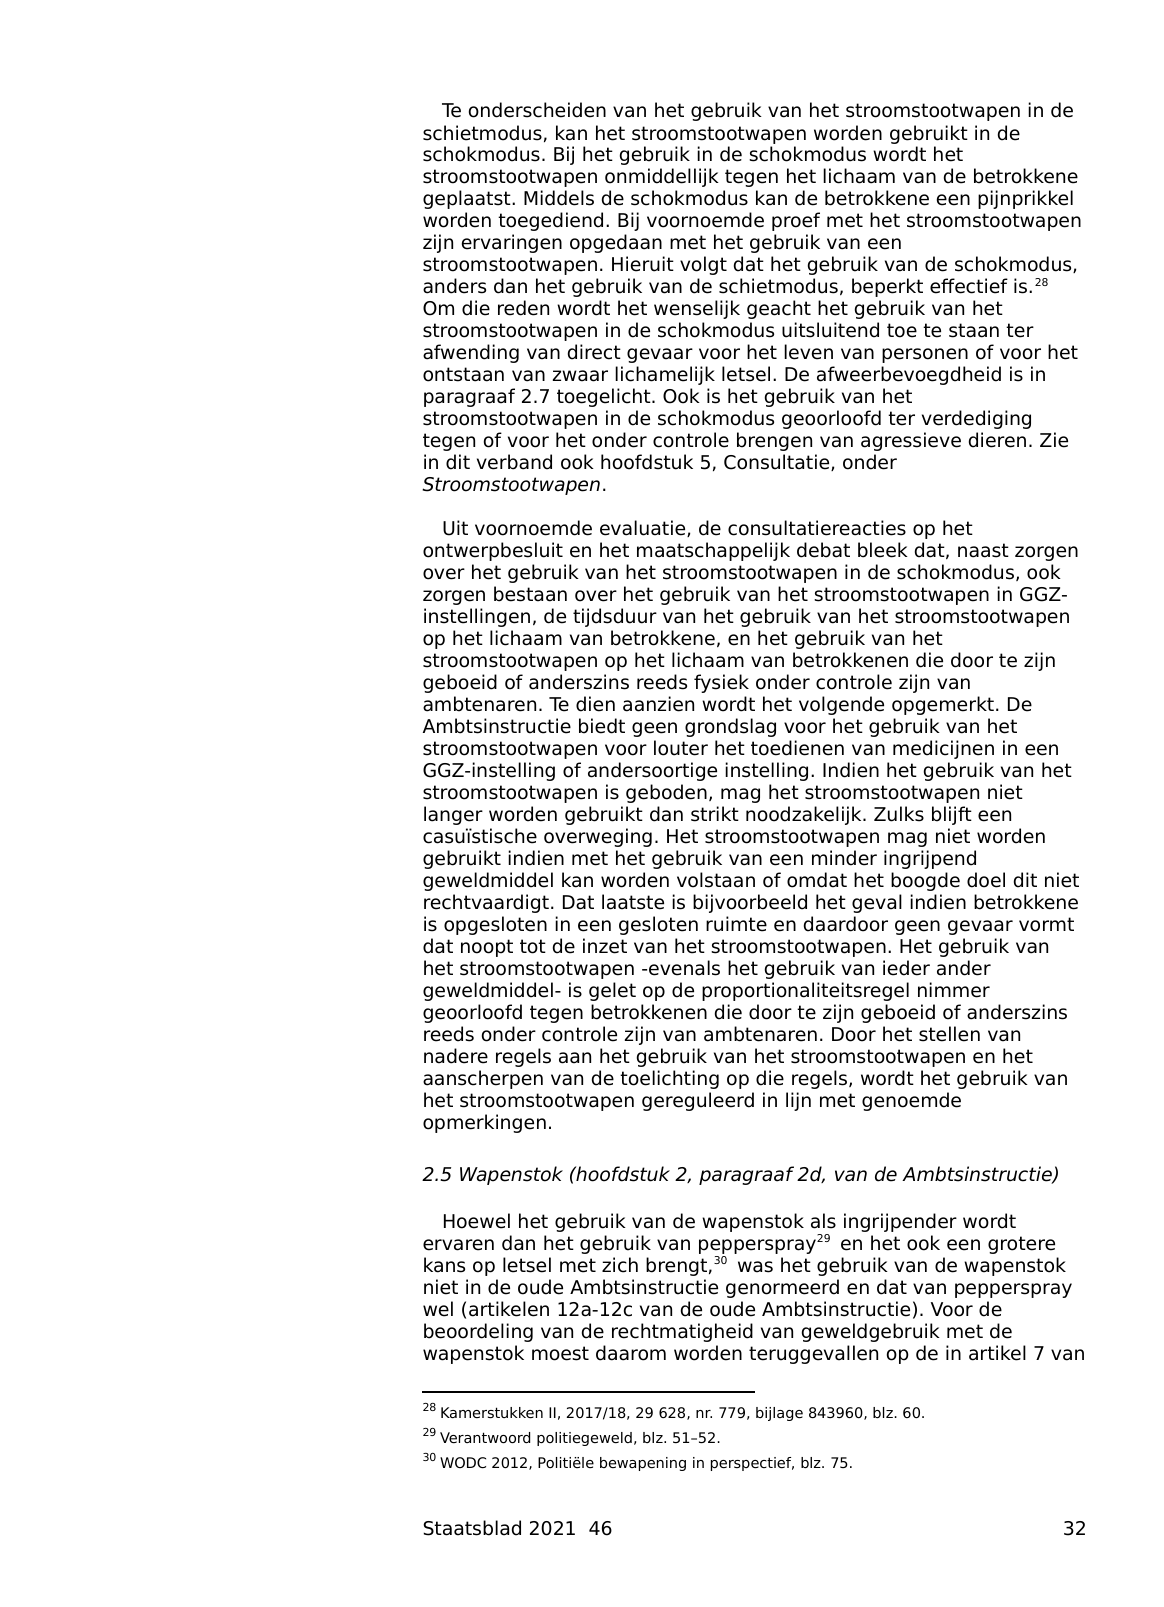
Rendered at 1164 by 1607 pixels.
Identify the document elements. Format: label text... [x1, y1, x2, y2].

text WODC 2012, Politiële bewapening in perspectief, blz. 75. [422, 1451, 1087, 1473]
text Uit voornoemde evaluatie, de consultatiereacties op het ontwerpbesluit en het maatschappelijk debat bleek dat, naast zorgen over het gebruik van het stroomstootwapen in de schokmodus, ook zorgen bestaan over het gebruik van het stroomstootwapen in GGZ-instellingen, de tijdsduur van het gebruik van het stroomstootwapen op het lichaam van betrokkene, en het gebruik van het stroomstootwapen op het lichaam van betrokkenen die door te zijn geboeid of anderszins reeds fysiek onder controle zijn van ambtenaren. Te dien aanzien wordt het volgende opgemerkt. De Ambtsinstructie biedt geen grondslag voor het gebruik van het stroomstootwapen voor louter het toedienen van medicijnen in een GGZ-instelling of andersoortige instelling. Indien het gebruik van het stroomstootwapen is geboden, mag het stroomstootwapen niet langer worden gebruikt dan strikt noodzakelijk. Zulks blijft een casuïstische overweging. Het stroomstootwapen mag niet worden gebruikt indien met het gebruik van een minder ingrijpend geweldmiddel kan worden volstaan of omdat het boogde doel dit niet rechtvaardigt. Dat laatste is bijvoorbeeld het geval indien betrokkene is opgesloten in een gesloten ruimte en daardoor geen gevaar vormt dat noopt tot de inzet van het stroomstootwapen. Het gebruik van het stroomstootwapen -evenals het gebruik van ieder ander geweldmiddel- is gelet op de proportionaliteitsregel nimmer geoorloofd tegen betrokkenen die door te zijn geboeid of anderszins reeds onder controle zijn van ambtenaren. Door het stellen van nadere regels aan het gebruik van het stroomstootwapen en het aanscherpen van de toelichting op die regels, wordt het gebruik van het stroomstootwapen gereguleerd in lijn met genoemde opmerkingen. [422, 518, 1087, 1134]
text Verantwoord politiegeweld, blz. 51–52. [422, 1426, 1087, 1448]
text Kamerstukken II, 2017/18, 29 628, nr. 779, bijlage 843960, blz. 60. [422, 1401, 1087, 1423]
text Hoewel het gebruik van de wapenstok als ingrijpender wordt ervaren dan het gebruik van pepperspray en het ook een grotere kans op letsel met zich brengt, was het gebruik van de wapenstok niet in de oude Ambtsinstructie genormeerd en dat van pepperspray wel (artikelen 12a-12c van de oude Ambtsinstructie). Voor de beoordeling van de rechtmatigheid van geweldgebruik met de wapenstok moest daarom worden teruggevallen op de in artikel 7 van [422, 1211, 1087, 1364]
subtitle 2.5 Wapenstok (hoofdstuk 2, paragraaf 2d, van de Ambtsinstructie) [422, 1164, 1087, 1186]
text Te onderscheiden van het gebruik van het stroomstootwapen in de schietmodus, kan het stroomstootwapen worden gebruikt in de schokmodus. Bij het gebruik in de schokmodus wordt het stroomstootwapen onmiddellijk tegen het lichaam van de betrokkene geplaatst. Middels de schokmodus kan de betrokkene een pijnprikkel worden toegediend. Bij voornoemde proef met het stroomstootwapen zijn ervaringen opgedaan met het gebruik van een stroomstootwapen. Hieruit volgt dat het gebruik van de schokmodus, anders dan het gebruik van de schietmodus, beperkt effectief is. Om die reden wordt het wenselijk geacht het gebruik van het stroomstootwapen in de schokmodus uitsluitend toe te staan ter afwending van direct gevaar voor het leven van personen of voor het ontstaan van zwaar lichamelijk letsel. De afweerbevoegdheid is in paragraaf 2.7 toegelicht. Ook is het gebruik van het stroomstootwapen in de schokmodus geoorloofd ter verdediging tegen of voor het onder controle brengen van agressieve dieren. Zie in dit verband ook hoofdstuk 5, Consultatie, onder Stroomstootwapen. [422, 100, 1087, 496]
